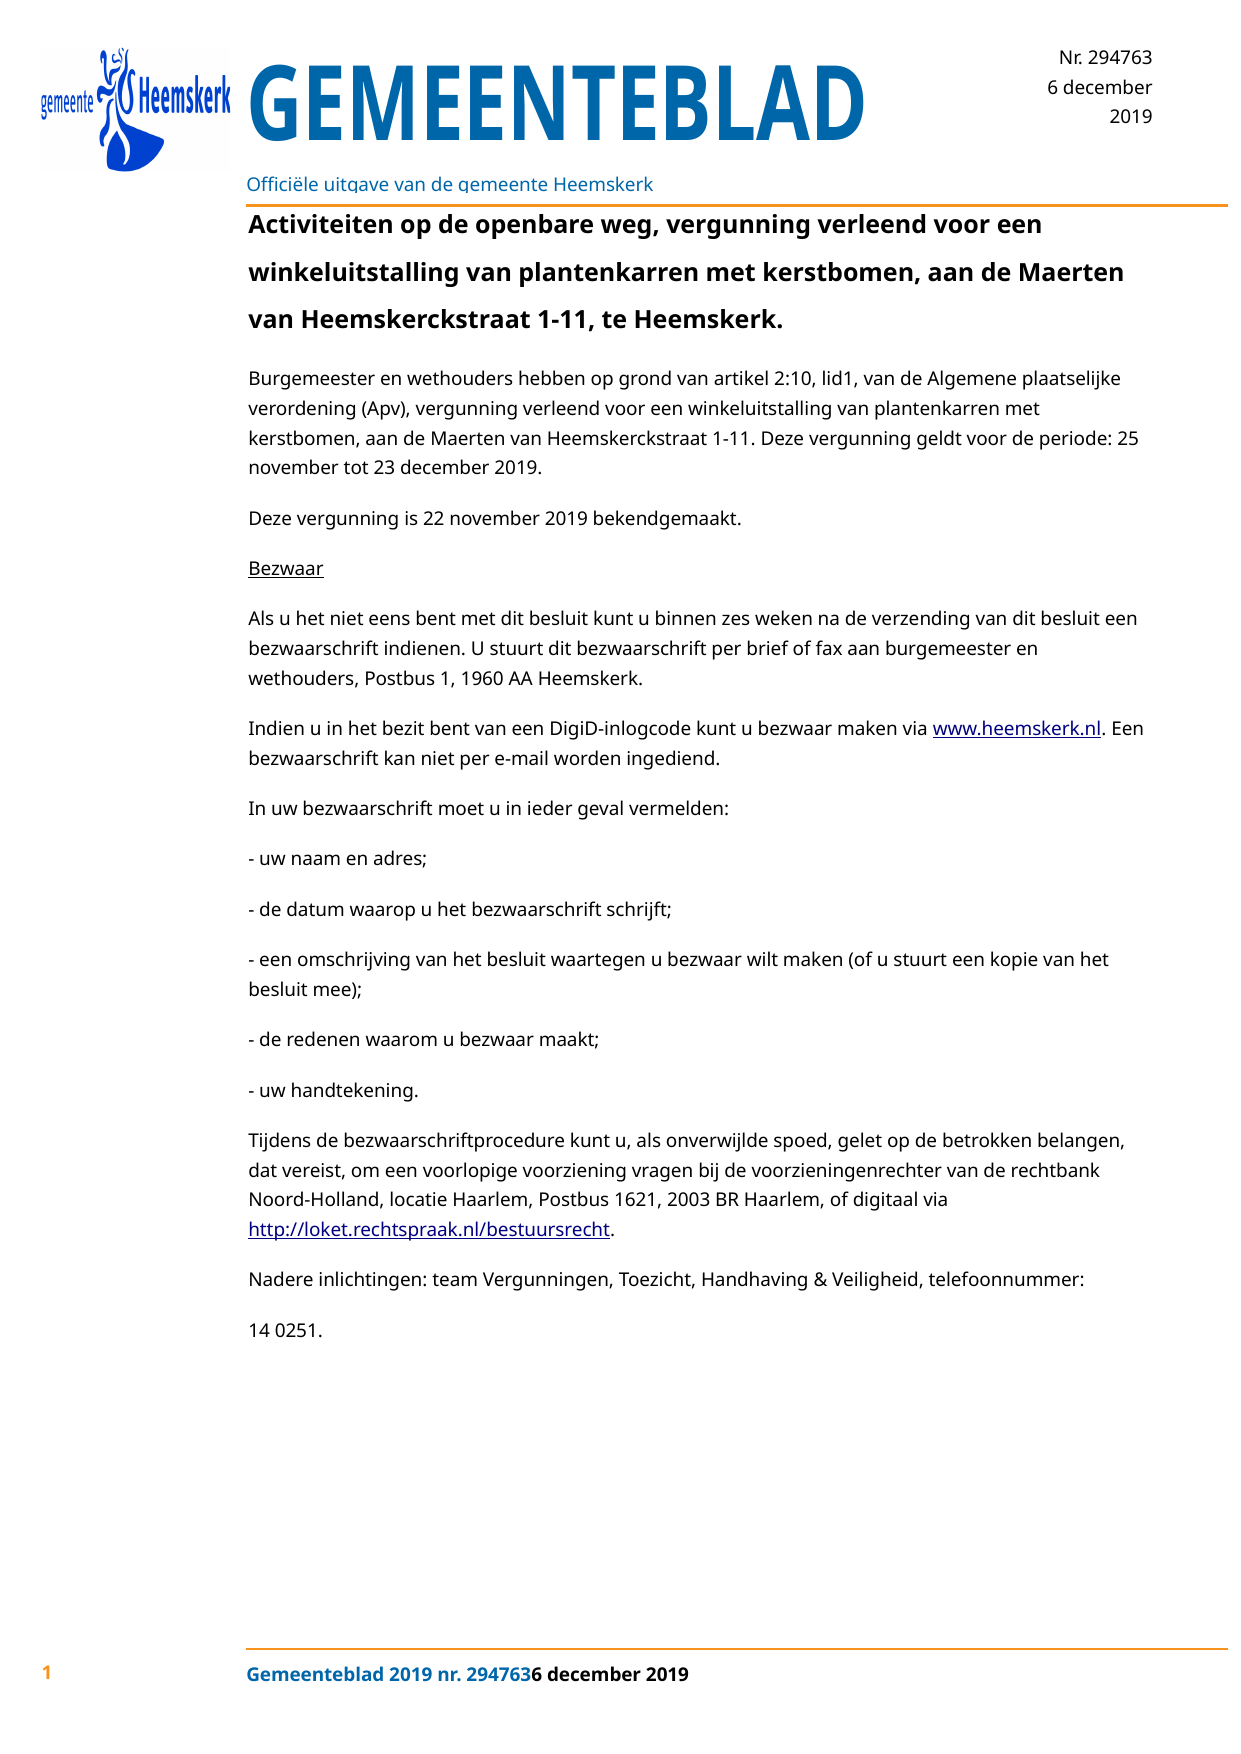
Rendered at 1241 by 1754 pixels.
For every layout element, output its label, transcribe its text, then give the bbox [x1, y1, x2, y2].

text - de datum waarop u het bezwaarschrift schrijft; [248, 896, 1152, 922]
text - uw handtekening. [248, 1077, 1152, 1102]
text - uw naam en adres; [248, 846, 1152, 871]
text Deze vergunning is 22 november 2019 bekendgemaakt. [248, 505, 1152, 530]
text In uw bezwaarschrift moet u in ieder geval vermelden: [248, 795, 1152, 821]
picture [41, 47, 231, 172]
text Als u het niet eens bent met dit besluit kunt u binnen zes weken na de verzending van dit besluit een bezwaarschrift indienen. U stuurt dit bezwaarschrift per brief of fax aan burgemeester en wethouders, Postbus 1, 1960 AA Heemskerk. [248, 606, 1152, 690]
text Activiteiten op de openbare weg, vergunning verleend voor een winkeluitstalling van plantenkarren met kerstbomen, aan de Maerten van Heemskerckstraat 1-11, te Heemskerk. [248, 207, 1152, 336]
text Tijdens de bezwaarschriftprocedure kunt u, als onverwijlde spoed, gelet op de betrokken belangen, dat vereist, om een voorlopige voorziening vragen bij de voorzieningenrechter van de rechtbank Noord-Holland, locatie Haarlem, Postbus 1621, 2003 BR Haarlem, of digitaal via http://loket.rechtspraak.nl/bestuursrecht. [248, 1127, 1152, 1242]
text 14 0251. [248, 1317, 1152, 1342]
text Indien u in het bezit bent van een DigiD-inlogcode kunt u bezwaar maken via www.heemskerk.nl. Een bezwaarschrift kan niet per e-mail worden ingediend. [248, 715, 1152, 770]
text - een omschrijving van het besluit waartegen u bezwaar wilt maken (of u stuurt een kopie van het besluit mee); [248, 946, 1152, 1002]
text Burgemeester en wethouders hebben op grond van artikel 2:10, lid1, van de Algemene plaatselijke verordening (Apv), vergunning verleend voor een winkeluitstalling van plantenkarren met kerstbomen, aan de Maerten van Heemskerckstraat 1-11. Deze vergunning geldt voor de periode: 25 november tot 23 december 2019. [248, 366, 1152, 480]
text Bezwaar [248, 555, 1152, 581]
text Nadere inlichtingen: team Vergunningen, Toezicht, Handhaving & Veiligheid, telefoonnummer: [248, 1266, 1152, 1292]
text - de redenen waarom u bezwaar maakt; [248, 1026, 1152, 1052]
